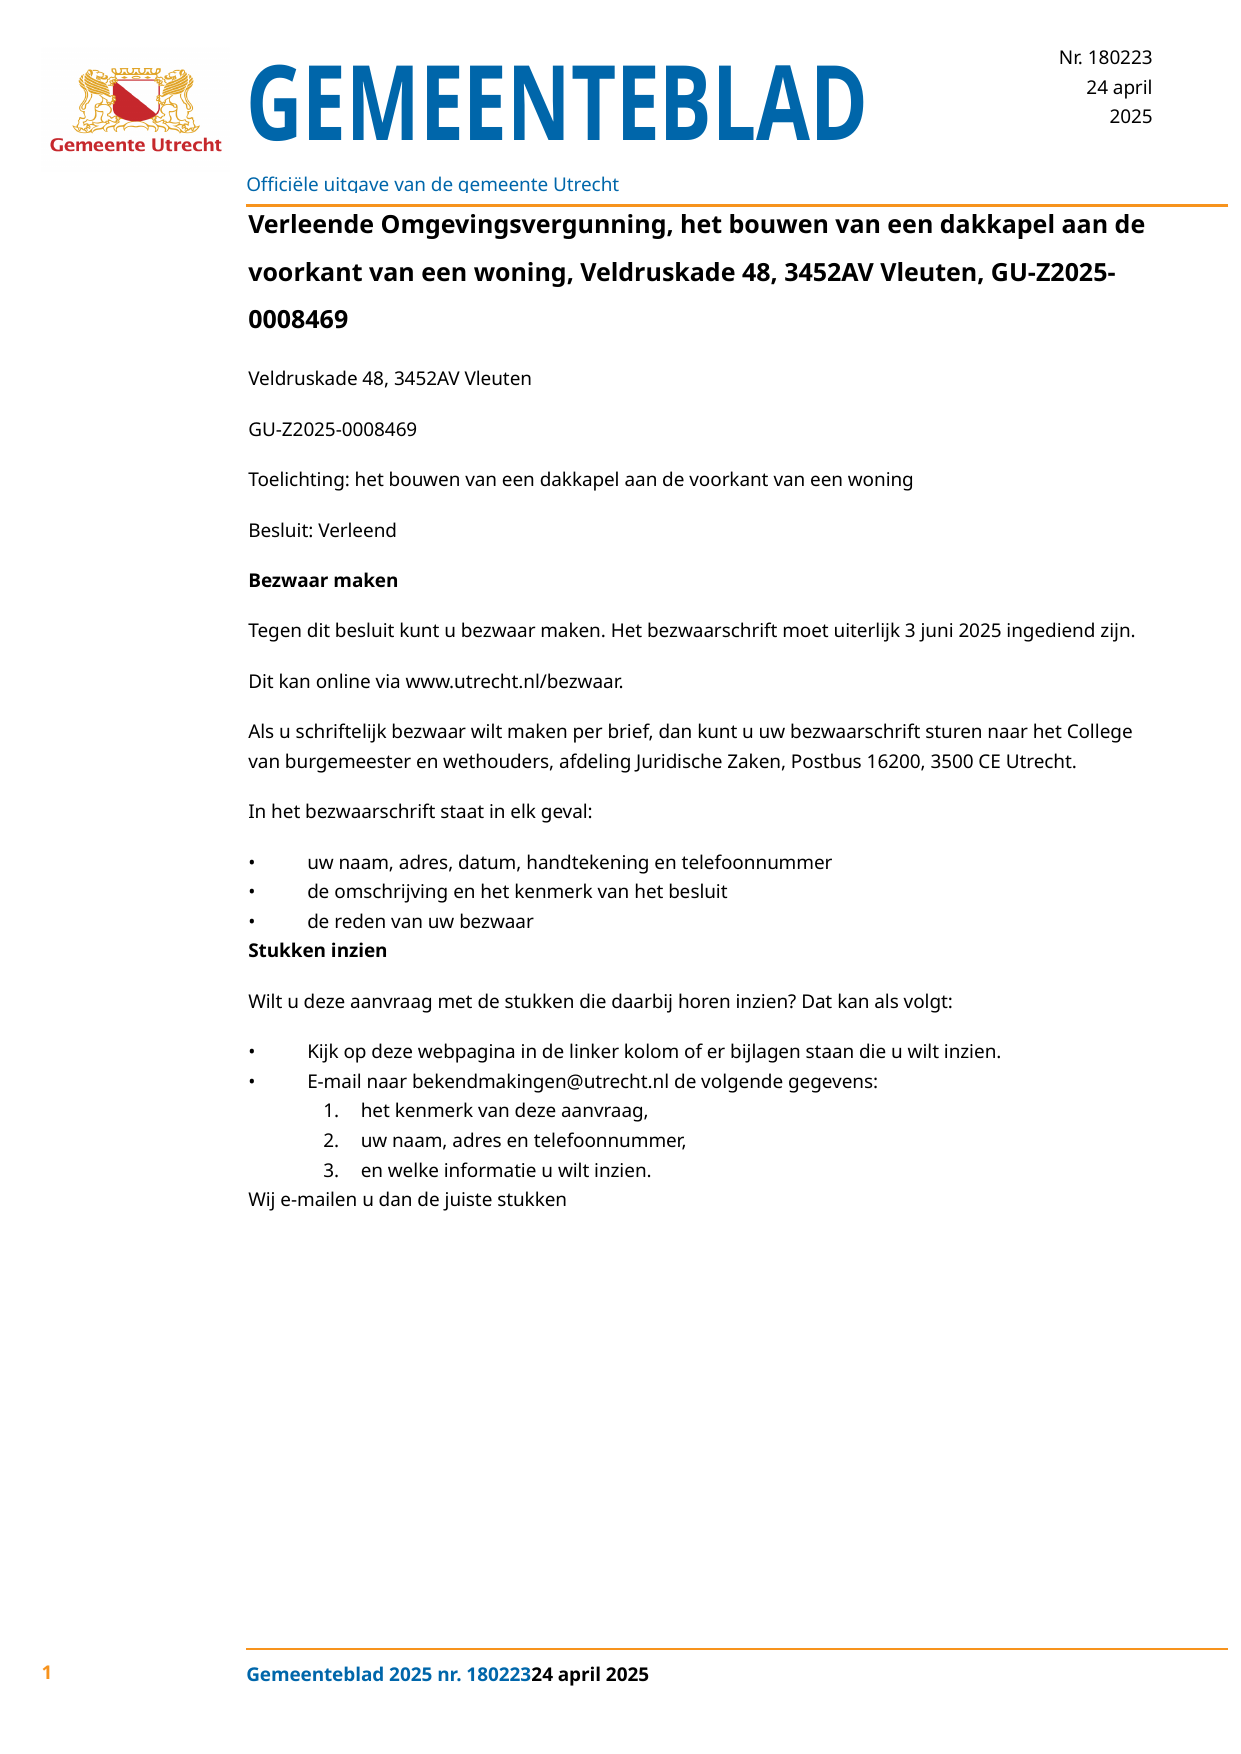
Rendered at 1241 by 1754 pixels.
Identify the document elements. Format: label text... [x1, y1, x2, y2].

text Dit kan online via www.utrecht.nl/bezwaar. [248, 668, 1152, 694]
text Als u schriftelijk bezwaar wilt maken per brief, dan kunt u uw bezwaarschrift sturen naar het College van burgemeester en wethouders, afdeling Juridische Zaken, Postbus 16200, 3500 CE Utrecht. [248, 718, 1152, 774]
list Kijk op deze webpagina in de linker kolom of er bijlagen staan die u wilt inzien. [248, 1038, 1152, 1064]
text Veldruskade 48, 3452AV Vleuten [248, 366, 1152, 391]
list het kenmerk van deze aanvraag, [323, 1098, 1152, 1123]
text GU-Z2025-0008469 [248, 416, 1152, 442]
list E-mail naar bekendmakingen@utrecht.nl de volgende gegevens: [248, 1068, 1152, 1094]
text Besluit: Verleend [248, 517, 1152, 542]
list uw naam, adres, datum, handtekening en telefoonnummer [248, 849, 1152, 874]
text In het bezwaarschrift staat in elk geval: [248, 798, 1152, 824]
picture [41, 47, 231, 172]
list uw naam, adres en telefoonnummer, [323, 1127, 1152, 1153]
text Toelichting: het bouwen van een dakkapel aan de voorkant van een woning [248, 466, 1152, 492]
text Wilt u deze aanvraag met de stukken die daarbij horen inzien? Dat kan als volgt: [248, 988, 1152, 1014]
list de omschrijving en het kenmerk van het besluit [248, 878, 1152, 904]
text Verleende Omgevingsvergunning, het bouwen van een dakkapel aan de voorkant van een woning, Veldruskade 48, 3452AV Vleuten, GU-Z2025-0008469 [248, 207, 1152, 336]
text Stukken inzien [248, 938, 1152, 963]
list de reden van uw bezwaar [248, 908, 1152, 934]
list en welke informatie u wilt inzien. [323, 1157, 1152, 1182]
text Wij e-mailen u dan de juiste stukken [248, 1186, 1152, 1212]
text Tegen dit besluit kunt u bezwaar maken. Het bezwaarschrift moet uiterlijk 3 juni 2025 ingediend zijn. [248, 618, 1152, 643]
text Bezwaar maken [248, 567, 1152, 593]
